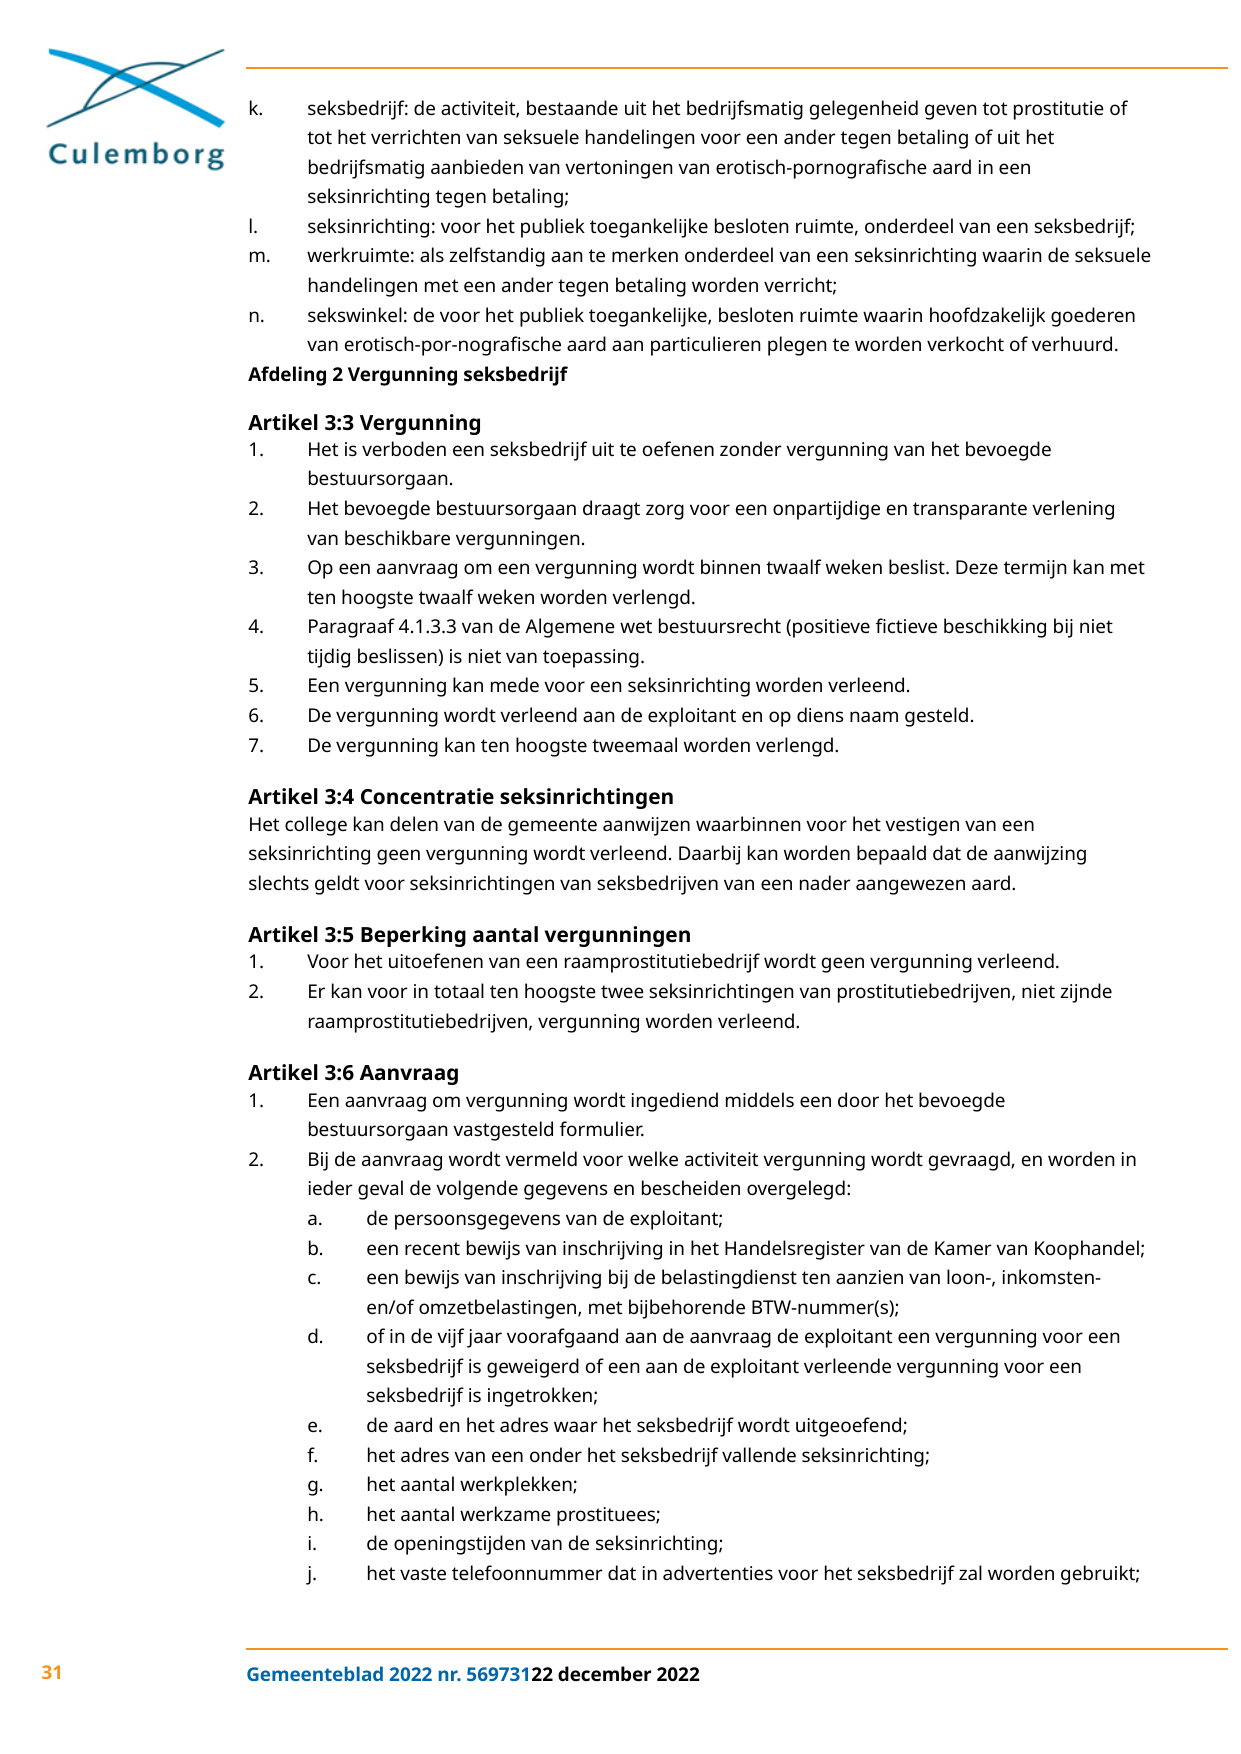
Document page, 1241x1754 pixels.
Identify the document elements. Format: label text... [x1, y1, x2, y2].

list Een vergunning kan mede voor een seksinrichting worden verleend. [248, 673, 1152, 698]
list het aantal werkplekken; [307, 1471, 1152, 1497]
text Artikel 3:4 Concentratie seksinrichtingen [248, 782, 1152, 811]
list De vergunning kan ten hoogste tweemaal worden verlengd. [248, 732, 1152, 758]
list sekswinkel: de voor het publiek toegankelijke, besloten ruimte waarin hoofdzakelijk goederen van erotisch-por-nografische aard aan particulieren plegen te worden verkocht of verhuurd. [248, 302, 1152, 357]
list de openingstijden van de seksinrichting; [307, 1531, 1152, 1556]
text Artikel 3:5 Beperking aantal vergunningen [248, 920, 1152, 949]
list het aantal werkzame prostituees; [307, 1501, 1152, 1527]
list de aard en het adres waar het seksbedrijf wordt uitgeoefend; [307, 1412, 1152, 1438]
list seksbedrijf: de activiteit, bestaande uit het bedrijfsmatig gelegenheid geven tot prostitutie of tot het verrichten van seksuele handelingen voor een ander tegen betaling of uit het bedrijfsmatig aanbieden van vertoningen van erotisch-pornografische aard in een seksinrichting tegen betaling; [248, 95, 1152, 209]
list Paragraaf 4.1.3.3 van de Algemene wet bestuursrecht (positieve fictieve beschikking bij niet tijdig beslissen) is niet van toepassing. [248, 613, 1152, 669]
text Artikel 3:3 Vergunning [248, 408, 1152, 436]
picture [41, 47, 231, 172]
list of in de vijf jaar voorafgaand aan de aanvraag de exploitant een vergunning voor een seksbedrijf is geweigerd of een aan de exploitant verleende vergunning voor een seksbedrijf is ingetrokken; [307, 1323, 1152, 1408]
list Er kan voor in totaal ten hoogste twee seksinrichtingen van prostitutiebedrijven, niet zijnde raamprostitutiebedrijven, vergunning worden verleend. [248, 978, 1152, 1034]
list Het bevoegde bestuursorgaan draagt zorg voor een onpartijdige en transparante verlening van beschikbare vergunningen. [248, 495, 1152, 551]
list seksinrichting: voor het publiek toegankelijke besloten ruimte, onderdeel van een seksbedrijf; [248, 213, 1152, 239]
text Het college kan delen van de gemeente aanwijzen waarbinnen voor het vestigen van een seksinrichting geen vergunning wordt verleend. Daarbij kan worden bepaald dat de aanwijzing slechts geldt voor seksinrichtingen van seksbedrijven van een nader aangewezen aard. [248, 811, 1152, 896]
text Afdeling 2 Vergunning seksbedrijf [248, 361, 1152, 387]
list Bij de aanvraag wordt vermeld voor welke activiteit vergunning wordt gevraagd, en worden in ieder geval de volgende gegevens en bescheiden overgelegd: [248, 1146, 1152, 1201]
list het adres van een onder het seksbedrijf vallende seksinrichting; [307, 1442, 1152, 1467]
list een recent bewijs van inschrijving in het Handelsregister van de Kamer van Koophandel; [307, 1235, 1152, 1260]
list Voor het uitoefenen van een raamprostitutiebedrijf wordt geen vergunning verleend. [248, 949, 1152, 974]
list het vaste telefoonnummer dat in advertenties voor het seksbedrijf zal worden gebruikt; [307, 1560, 1152, 1586]
list een bewijs van inschrijving bij de belastingdienst ten aanzien van loon-, inkomsten- en/of omzetbelastingen, met bijbehorende BTW-nummer(s); [307, 1264, 1152, 1319]
list De vergunning wordt verleend aan de exploitant en op diens naam gesteld. [248, 702, 1152, 728]
list werkruimte: als zelfstandig aan te merken onderdeel van een seksinrichting waarin de seksuele handelingen met een ander tegen betaling worden verricht; [248, 243, 1152, 298]
list Het is verboden een seksbedrijf uit te oefenen zonder vergunning van het bevoegde bestuursorgaan. [248, 436, 1152, 491]
text Artikel 3:6 Aanvraag [248, 1058, 1152, 1087]
list de persoonsgegevens van de exploitant; [307, 1205, 1152, 1231]
list Een aanvraag om vergunning wordt ingediend middels een door het bevoegde bestuursorgaan vastgesteld formulier. [248, 1087, 1152, 1142]
list Op een aanvraag om een vergunning wordt binnen twaalf weken beslist. Deze termijn kan met ten hoogste twaalf weken worden verlengd. [248, 554, 1152, 610]
